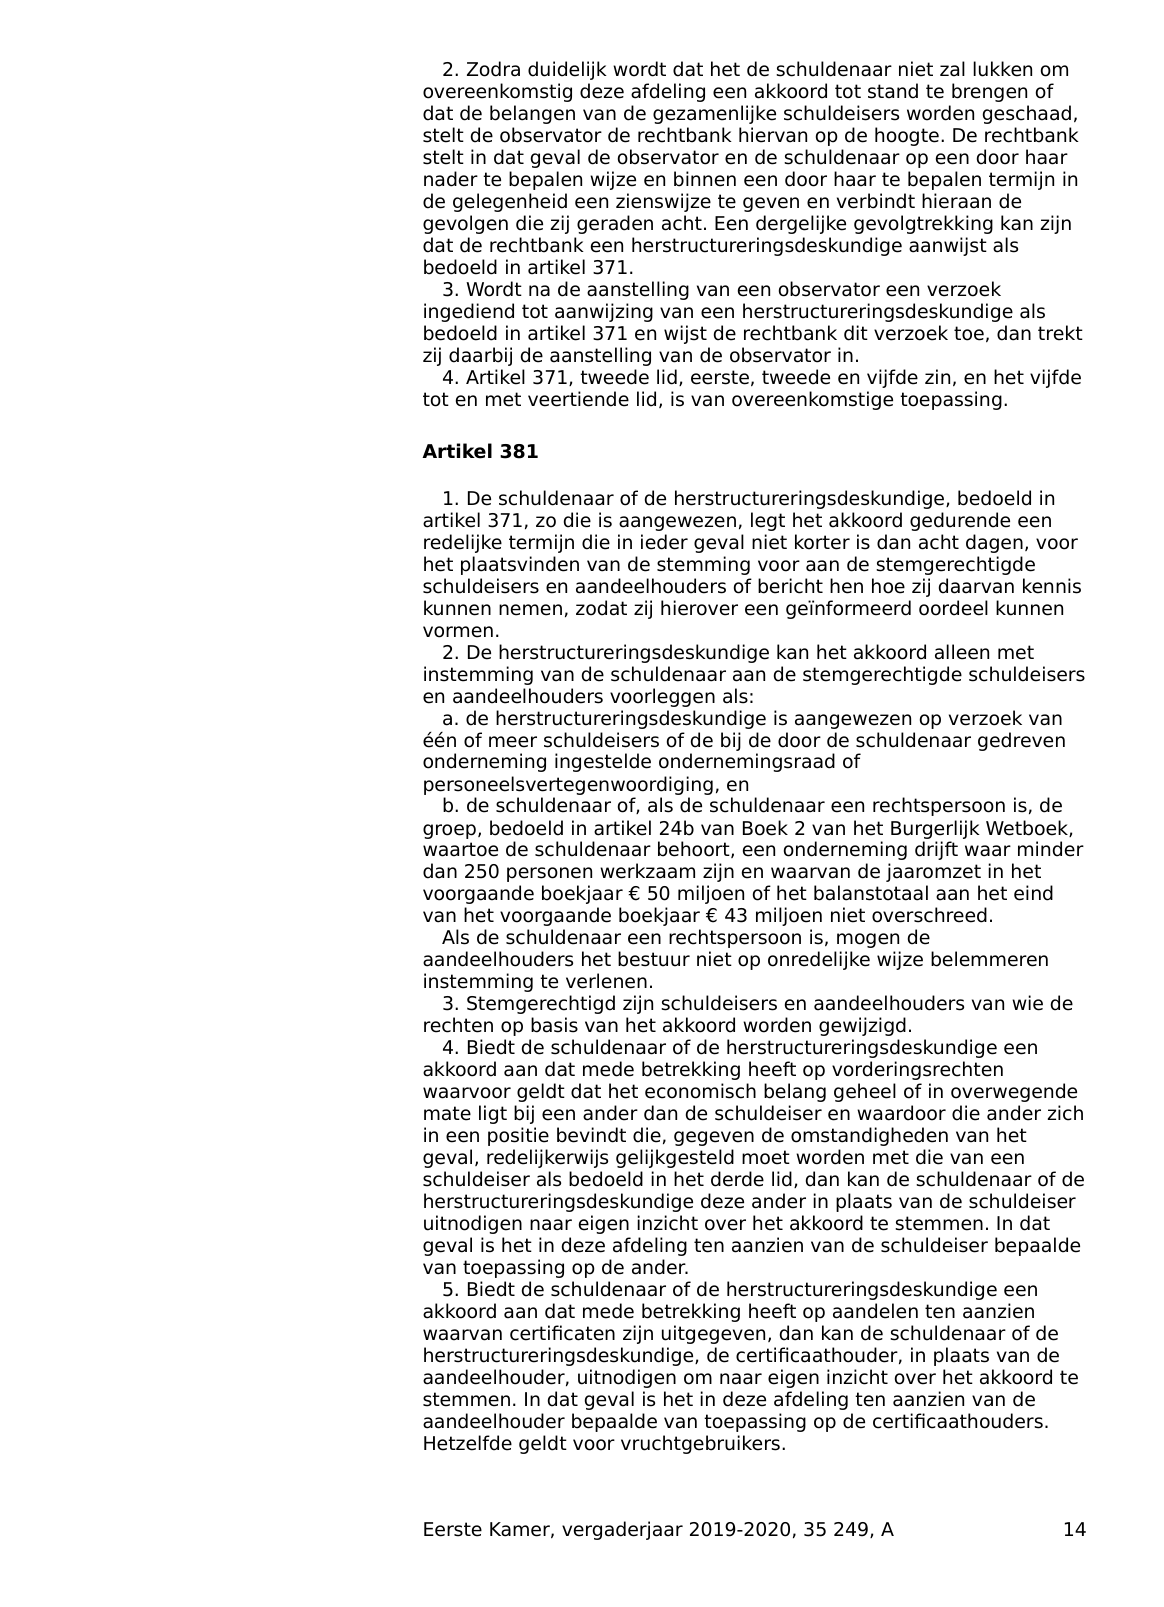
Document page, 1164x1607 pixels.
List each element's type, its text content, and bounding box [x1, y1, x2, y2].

text 3. Stemgerechtigd zijn schuldeisers en aandeelhouders van wie de rechten op basis van het akkoord worden gewijzigd. [422, 993, 1087, 1037]
text 3. Wordt na de aanstelling van een observator een verzoek ingediend tot aanwijzing van een herstructureringsdeskundige als bedoeld in artikel 371 en wijst de rechtbank dit verzoek toe, dan trekt zij daarbij de aanstelling van de observator in. [422, 279, 1087, 367]
text b. de schuldenaar of, als de schuldenaar een rechtspersoon is, de groep, bedoeld in artikel 24b van Boek 2 van het Burgerlijk Wetboek, waartoe de schuldenaar behoort, een onderneming drijft waar minder dan 250 personen werkzaam zijn en waarvan de jaaromzet in het voorgaande boekjaar € 50 miljoen of het balanstotaal aan het eind van het voorgaande boekjaar € 43 miljoen niet overschreed. [422, 795, 1087, 927]
text a. de herstructureringsdeskundige is aangewezen op verzoek van één of meer schuldeisers of de bij de door de schuldenaar gedreven onderneming ingestelde ondernemingsraad of personeelsvertegenwoordiging, en [422, 707, 1087, 795]
text 2. Zodra duidelijk wordt dat het de schuldenaar niet zal lukken om overeenkomstig deze afdeling een akkoord tot stand te brengen of dat de belangen van de gezamenlijke schuldeisers worden geschaad, stelt de observator de rechtbank hiervan op de hoogte. De rechtbank stelt in dat geval de observator en de schuldenaar op een door haar nader te bepalen wijze en binnen een door haar te bepalen termijn in de gelegenheid een zienswijze te geven en verbindt hieraan de gevolgen die zij geraden acht. Een dergelijke gevolgtrekking kan zijn dat de rechtbank een herstructureringsdeskundige aanwijst als bedoeld in artikel 371. [422, 59, 1087, 279]
text Als de schuldenaar een rechtspersoon is, mogen de aandeelhouders het bestuur niet op onredelijke wijze belemmeren instemming te verlenen. [422, 927, 1087, 993]
subtitle Artikel 381 [422, 441, 1087, 463]
text 4. Artikel 371, tweede lid, eerste, tweede en vijfde zin, en het vijfde tot en met veertiende lid, is van overeenkomstige toepassing. [422, 367, 1087, 411]
text 4. Biedt de schuldenaar of de herstructureringsdeskundige een akkoord aan dat mede betrekking heeft op vorderingsrechten waarvoor geldt dat het economisch belang geheel of in overwegende mate ligt bij een ander dan de schuldeiser en waardoor die ander zich in een positie bevindt die, gegeven de omstandigheden van het geval, redelijkerwijs gelijkgesteld moet worden met die van een schuldeiser als bedoeld in het derde lid, dan kan de schuldenaar of de herstructureringsdeskundige deze ander in plaats van de schuldeiser uitnodigen naar eigen inzicht over het akkoord te stemmen. In dat geval is het in deze afdeling ten aanzien van de schuldeiser bepaalde van toepassing op de ander. [422, 1037, 1087, 1279]
text 2. De herstructureringsdeskundige kan het akkoord alleen met instemming van de schuldenaar aan de stemgerechtigde schuldeisers en aandeelhouders voorleggen als: [422, 642, 1087, 707]
text 5. Biedt de schuldenaar of de herstructureringsdeskundige een akkoord aan dat mede betrekking heeft op aandelen ten aanzien waarvan certificaten zijn uitgegeven, dan kan de schuldenaar of de herstructureringsdeskundige, de certificaathouder, in plaats van de aandeelhouder, uitnodigen om naar eigen inzicht over het akkoord te stemmen. In dat geval is het in deze afdeling ten aanzien van de aandeelhouder bepaalde van toepassing op de certificaathouders. Hetzelfde geldt voor vruchtgebruikers. [422, 1279, 1087, 1455]
text 1. De schuldenaar of de herstructureringsdeskundige, bedoeld in artikel 371, zo die is aangewezen, legt het akkoord gedurende een redelijke termijn die in ieder geval niet korter is dan acht dagen, voor het plaatsvinden van de stemming voor aan de stemgerechtigde schuldeisers en aandeelhouders of bericht hen hoe zij daarvan kennis kunnen nemen, zodat zij hierover een geïnformeerd oordeel kunnen vormen. [422, 488, 1087, 642]
